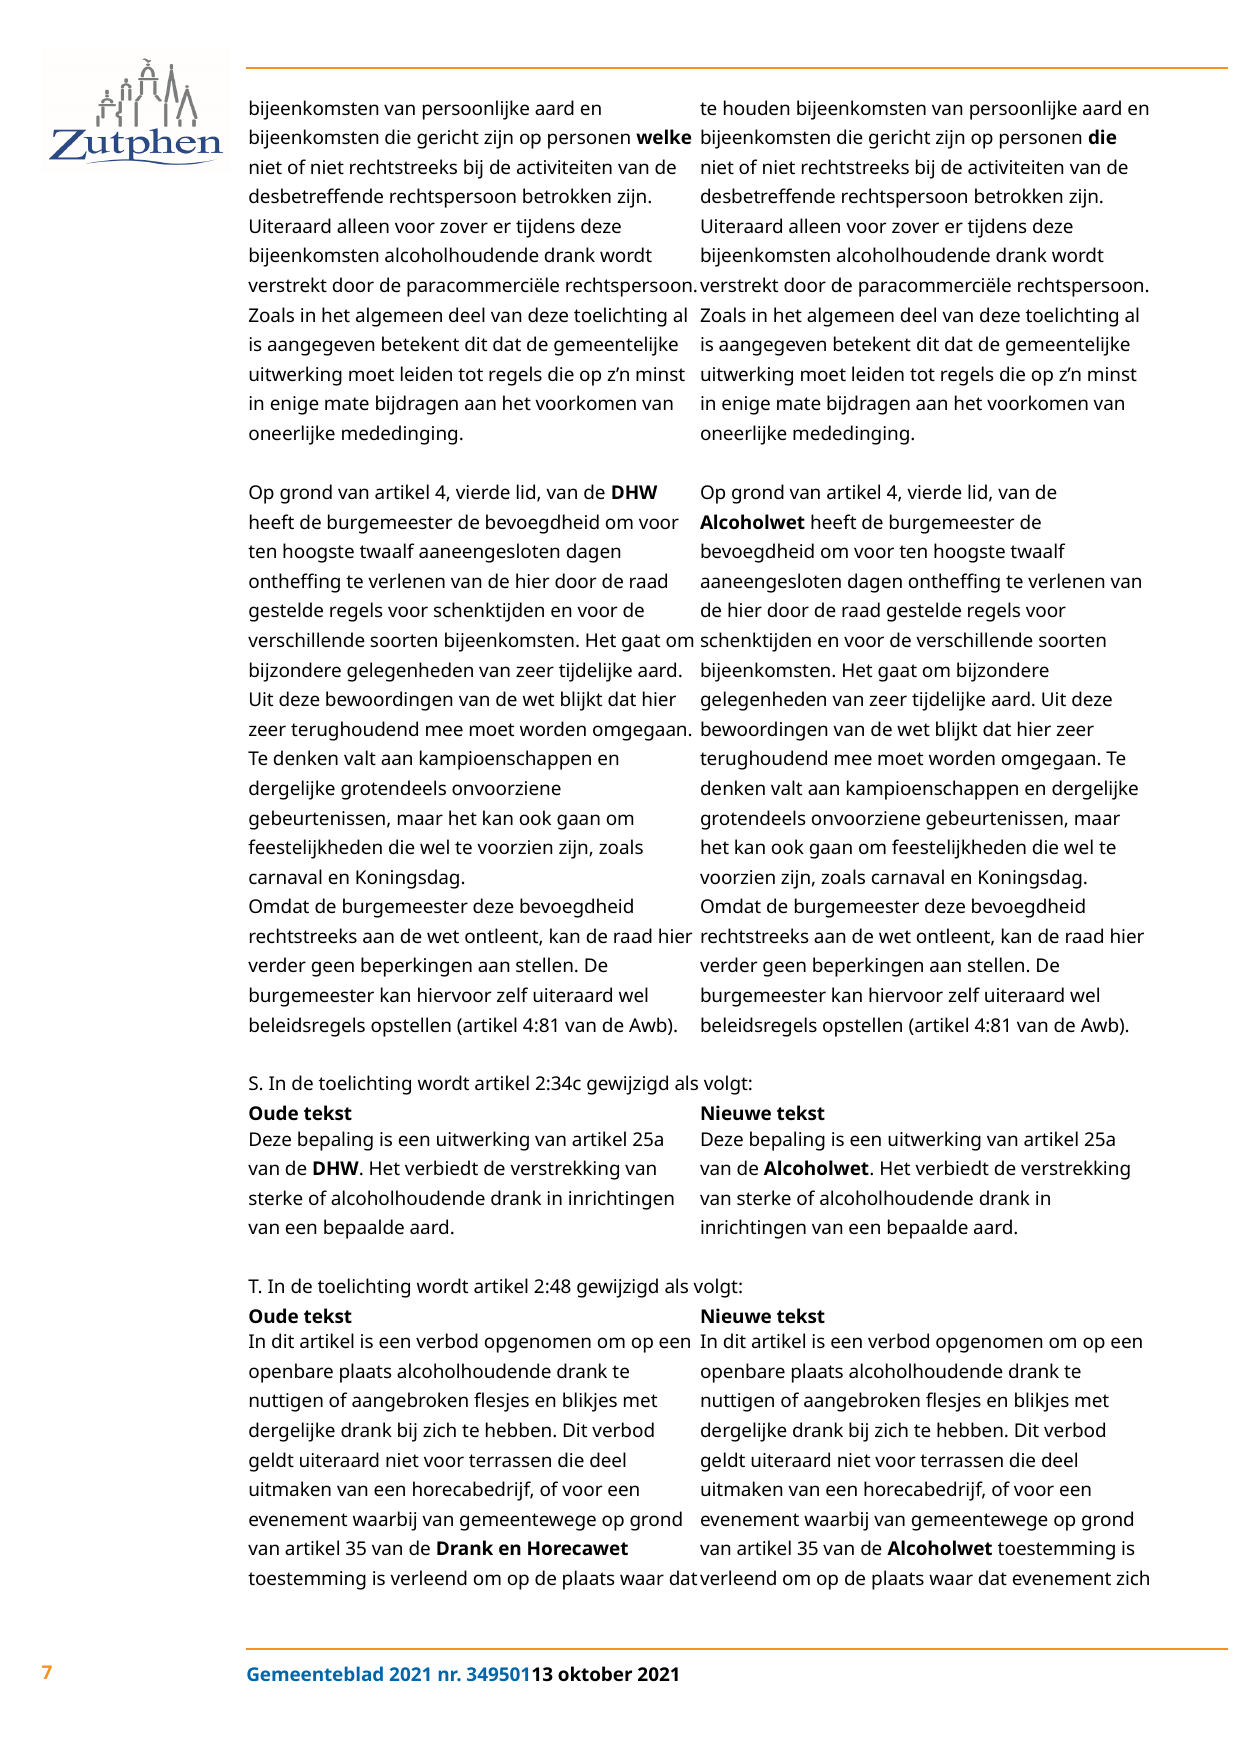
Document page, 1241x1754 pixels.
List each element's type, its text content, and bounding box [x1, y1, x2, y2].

table_cell Deze bepaling is een uitwerking van artikel 25a van de Alcoholwet. Het verbiedt de verstrekking van sterke of alcoholhoudende drank in inrichtingen van een bepaalde aard. [700, 1126, 1152, 1240]
table_cell In dit artikel is een verbod opgenomen om op een openbare plaats alcoholhoudende drank te nuttigen of aangebroken flesjes en blikjes met dergelijke drank bij zich te hebben. Dit verbod geldt uiteraard niet voor terrassen die deel uitmaken van een horecabedrijf, of voor een evenement waarbij van gemeentewege op grond van artikel 35 van de Alcoholwet toestemming is verleend om op de plaats waar dat evenement zich [700, 1329, 1152, 1591]
table_header Oude tekst [248, 1100, 700, 1126]
table_cell bijeenkomsten van persoonlijke aard en bijeenkomsten die gericht zijn op personen welke niet of niet rechtstreeks bij de activiteiten van de desbetreffende rechtspersoon betrokken zijn. Uiteraard alleen voor zover er tijdens deze bijeenkomsten alcoholhoudende drank wordt verstrekt door de paracommerciële rechtspersoon. Zoals in het algemeen deel van deze toelichting al is aangegeven betekent dit dat de gemeentelijke uitwerking moet leiden tot regels die op z’n minst in enige mate bijdragen aan het voorkomen van oneerlijke mededinging. Op grond van artikel 4, vierde lid, van de DHW heeft de burgemeester de bevoegdheid om voor ten hoogste twaalf aaneengesloten dagen ontheffing te verlenen van de hier door de raad gestelde regels voor schenktijden en voor de verschillende soorten bijeenkomsten. Het gaat om bijzondere gelegenheden van zeer tijdelijke aard. Uit deze bewoordingen van de wet blijkt dat hier zeer terughoudend mee moet worden omgegaan. Te denken valt aan kampioenschappen en dergelijke grotendeels onvoorziene gebeurtenissen, maar het kan ook gaan om feestelijkheden die wel te voorzien zijn, zoals carnaval en Koningsdag. Omdat de burgemeester deze bevoegdheid rechtstreeks aan de wet ontleent, kan de raad hier verder geen beperkingen aan stellen. De burgemeester kan hiervoor zelf uiteraard wel beleidsregels opstellen (artikel 4:81 van de Awb). [248, 95, 700, 1038]
table_header Nieuwe tekst [700, 1303, 1152, 1328]
table_header Oude tekst [248, 1303, 700, 1328]
table_cell Deze bepaling is een uitwerking van artikel 25a van de DHW. Het verbiedt de verstrekking van sterke of alcoholhoudende drank in inrichtingen van een bepaalde aard. [248, 1126, 700, 1240]
table_cell In dit artikel is een verbod opgenomen om op een openbare plaats alcoholhoudende drank te nuttigen of aangebroken flesjes en blikjes met dergelijke drank bij zich te hebben. Dit verbod geldt uiteraard niet voor terrassen die deel uitmaken van een horecabedrijf, of voor een evenement waarbij van gemeentewege op grond van artikel 35 van de Drank en Horecawet toestemming is verleend om op de plaats waar dat [248, 1329, 700, 1591]
table_header Nieuwe tekst [700, 1100, 1152, 1126]
text S. In de toelichting wordt artikel 2:34c gewijzigd als volgt: [248, 1070, 1152, 1096]
table_cell te houden bijeenkomsten van persoonlijke aard en bijeenkomsten die gericht zijn op personen die niet of niet rechtstreeks bij de activiteiten van de desbetreffende rechtspersoon betrokken zijn. Uiteraard alleen voor zover er tijdens deze bijeenkomsten alcoholhoudende drank wordt verstrekt door de paracommerciële rechtspersoon. Zoals in het algemeen deel van deze toelichting al is aangegeven betekent dit dat de gemeentelijke uitwerking moet leiden tot regels die op z’n minst in enige mate bijdragen aan het voorkomen van oneerlijke mededinging. Op grond van artikel 4, vierde lid, van de Alcoholwet heeft de burgemeester de bevoegdheid om voor ten hoogste twaalf aaneengesloten dagen ontheffing te verlenen van de hier door de raad gestelde regels voor schenktijden en voor de verschillende soorten bijeenkomsten. Het gaat om bijzondere gelegenheden van zeer tijdelijke aard. Uit deze bewoordingen van de wet blijkt dat hier zeer terughoudend mee moet worden omgegaan. Te denken valt aan kampioenschappen en dergelijke grotendeels onvoorziene gebeurtenissen, maar het kan ook gaan om feestelijkheden die wel te voorzien zijn, zoals carnaval en Koningsdag. Omdat de burgemeester deze bevoegdheid rechtstreeks aan de wet ontleent, kan de raad hier verder geen beperkingen aan stellen. De burgemeester kan hiervoor zelf uiteraard wel beleidsregels opstellen (artikel 4:81 van de Awb). [700, 95, 1152, 1038]
text T. In de toelichting wordt artikel 2:48 gewijzigd als volgt: [248, 1273, 1152, 1299]
picture [41, 47, 231, 172]
